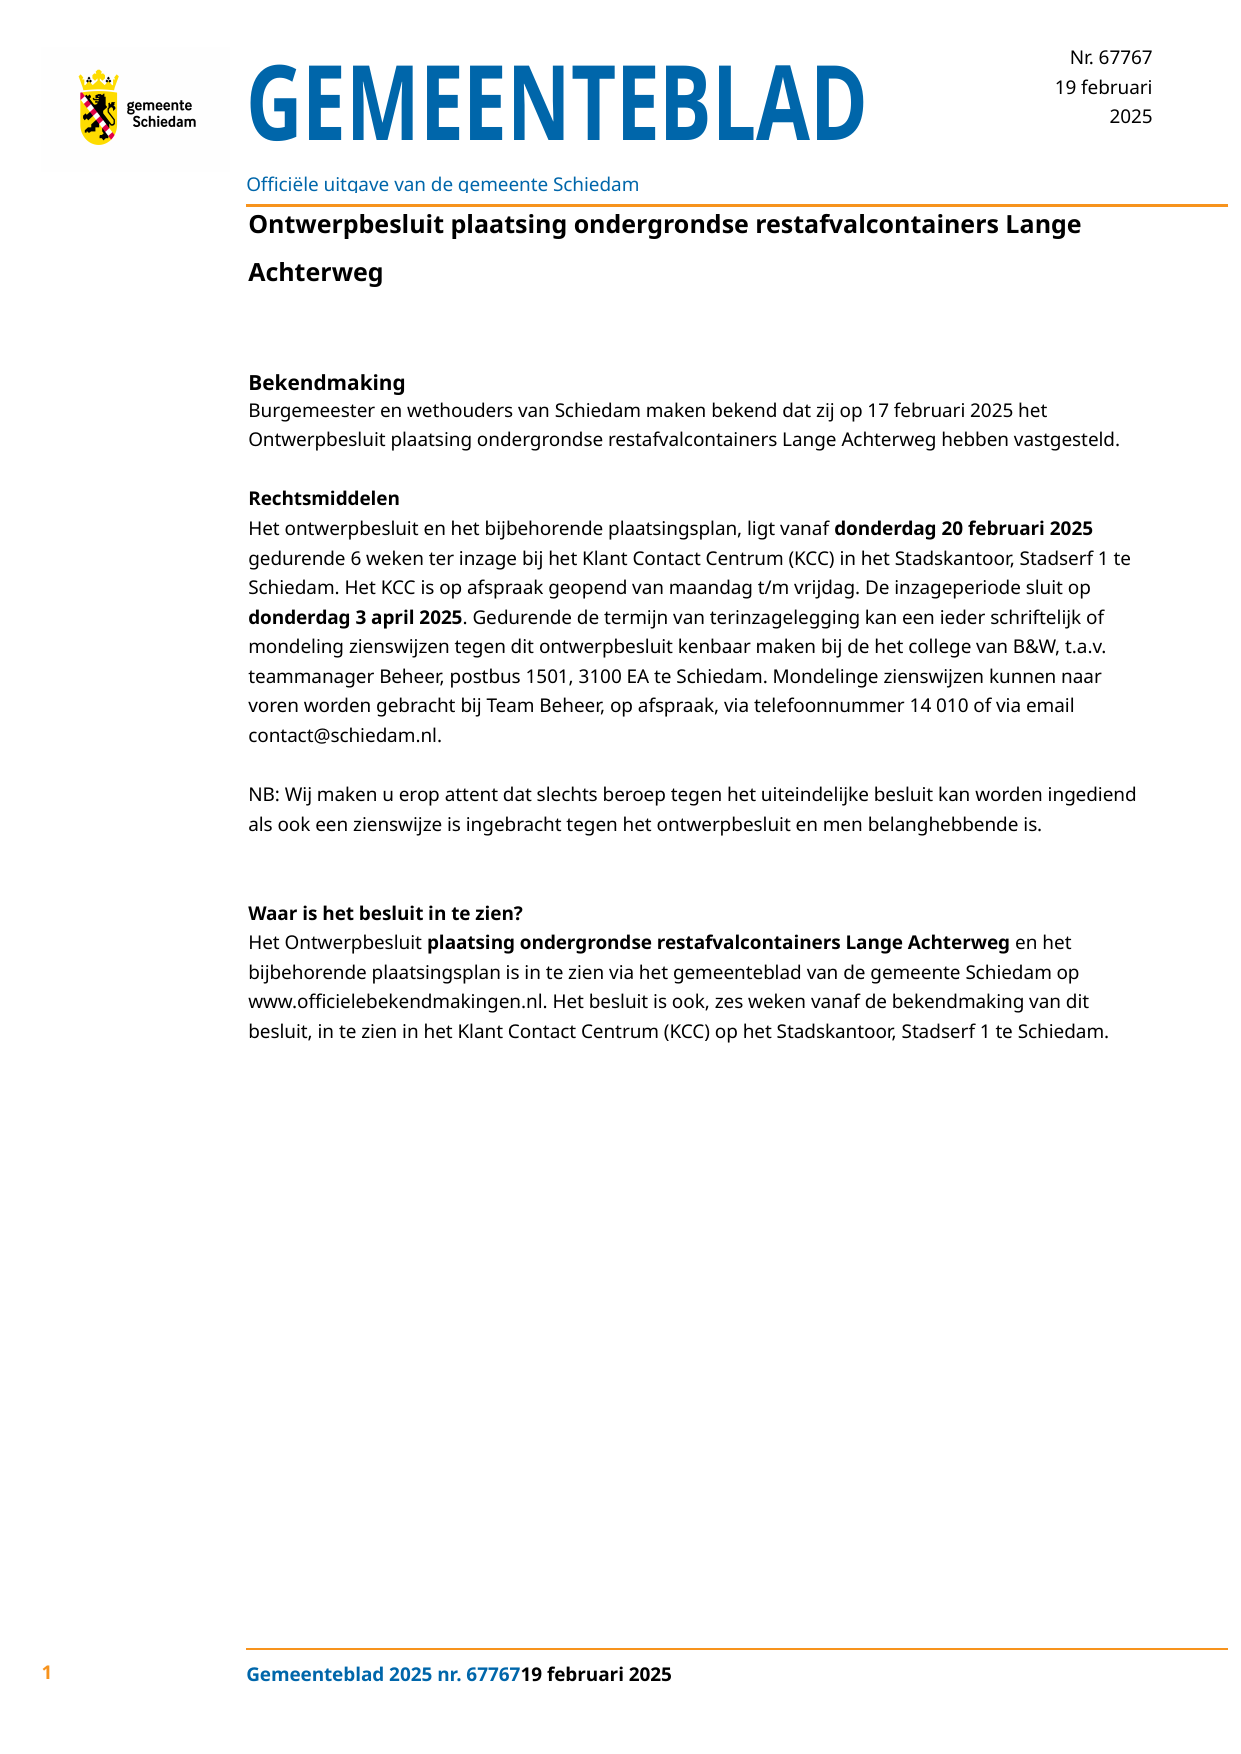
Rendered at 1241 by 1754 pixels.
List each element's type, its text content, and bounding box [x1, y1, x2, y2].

text Ontwerpbesluit plaatsing ondergrondse restafvalcontainers Lange Achterweg [248, 207, 1152, 288]
text Het ontwerpbesluit en het bijbehorende plaatsingsplan, ligt vanaf donderdag 20 februari 2025 gedurende 6 weken ter inzage bij het Klant Contact Centrum (KCC) in het Stadskantoor, Stadserf 1 te Schiedam. Het KCC is op afspraak geopend van maandag t/m vrijdag. De inzageperiode sluit op donderdag 3 april 2025. Gedurende de termijn van terinzagelegging kan een ieder schriftelijk of mondeling zienswijzen tegen dit ontwerpbesluit kenbaar maken bij de het college van B&W, t.a.v. teammanager Beheer, postbus 1501, 3100 EA te Schiedam. Mondelinge zienswijzen kunnen naar voren worden gebracht bij Team Beheer, op afspraak, via telefoonnummer 14 010 of via email contact@schiedam.nl. [248, 515, 1152, 748]
picture [41, 47, 231, 172]
text Burgemeester en wethouders van Schiedam maken bekend dat zij op 17 februari 2025 het Ontwerpbesluit plaatsing ondergrondse restafvalcontainers Lange Achterweg hebben vastgesteld. [248, 397, 1152, 452]
text NB: Wij maken u erop attent dat slechts beroep tegen het uiteindelijke besluit kan worden ingediend als ook een zienswijze is ingebracht tegen het ontwerpbesluit en men belanghebbende is. [248, 781, 1152, 837]
text Het Ontwerpbesluit plaatsing ondergrondse restafvalcontainers Lange Achterweg en het bijbehorende plaatsingsplan is in te zien via het gemeenteblad van de gemeente Schiedam op www.officielebekendmakingen.nl. Het besluit is ook, zes weken vanaf de bekendmaking van dit besluit, in te zien in het Klant Contact Centrum (KCC) op het Stadskantoor, Stadserf 1 te Schiedam. [248, 929, 1152, 1044]
text Bekendmaking [248, 368, 1152, 397]
text Waar is het besluit in te zien? [248, 900, 1152, 925]
text Rechtsmiddelen [248, 486, 1152, 511]
